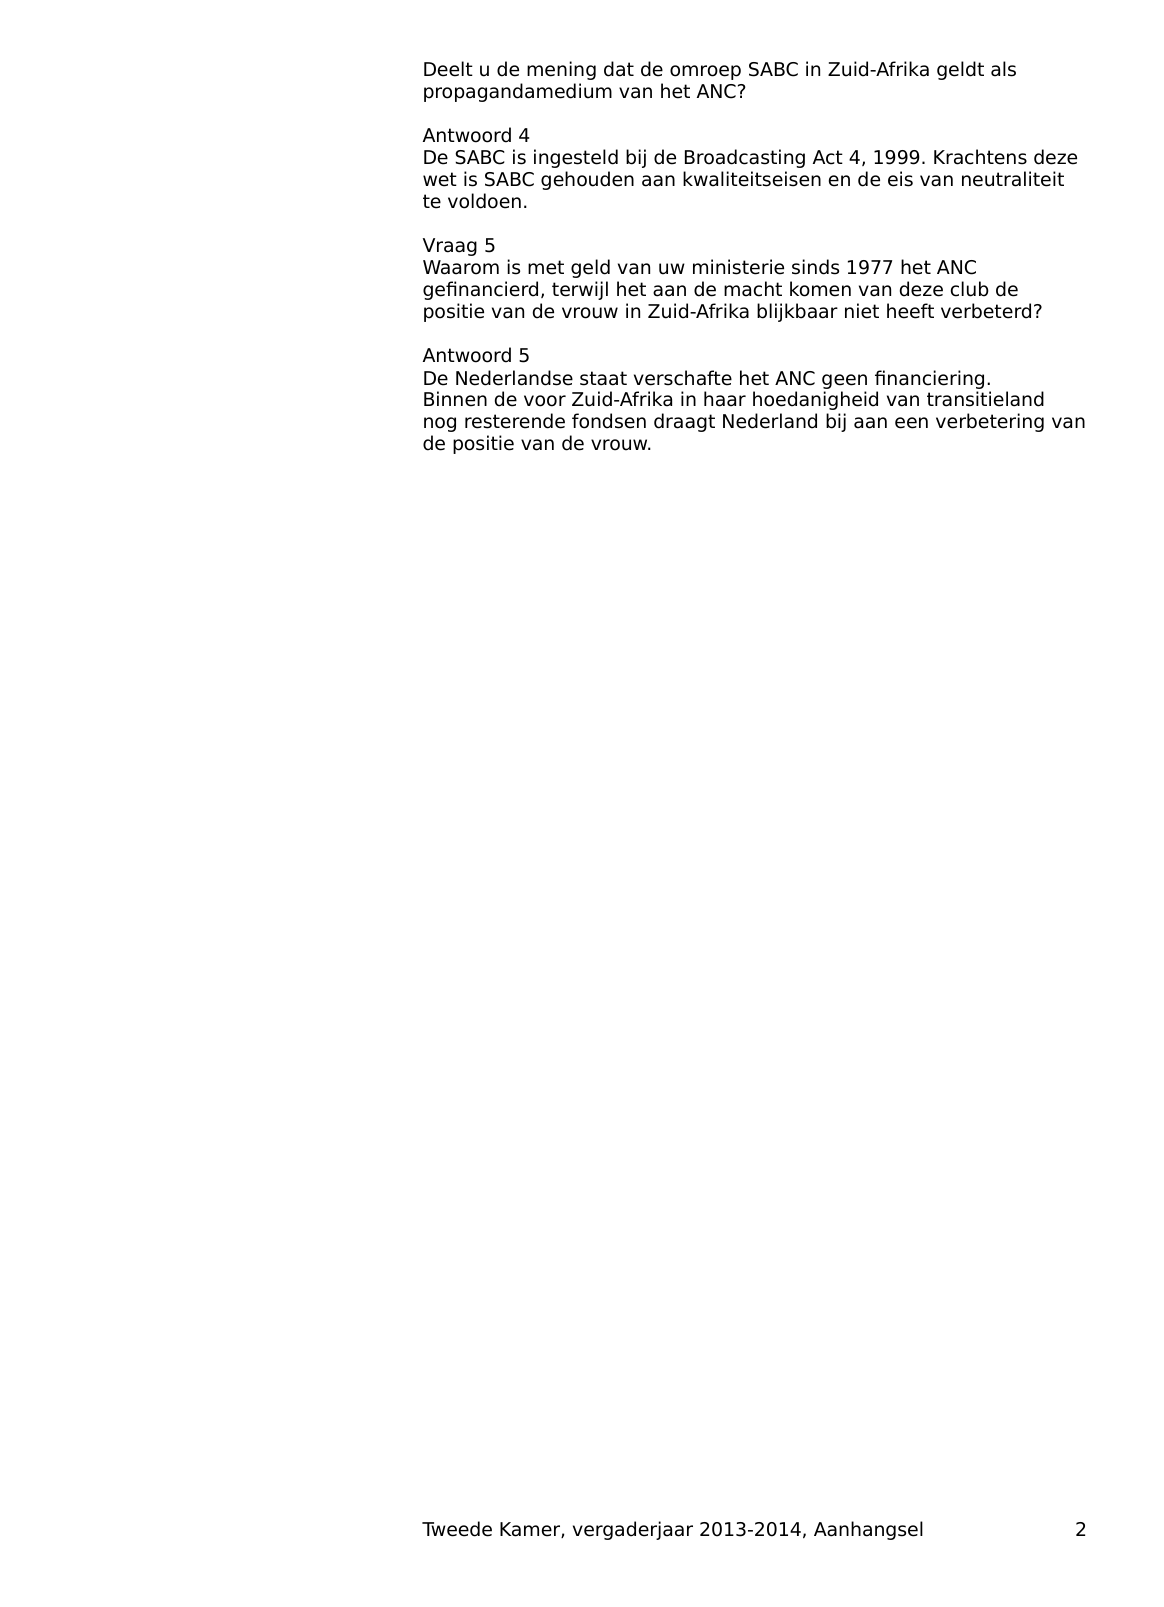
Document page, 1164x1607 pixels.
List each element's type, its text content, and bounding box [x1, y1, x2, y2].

text Antwoord 5 [422, 345, 1087, 367]
text Vraag 5 [422, 235, 1087, 257]
text Deelt u de mening dat de omroep SABC in Zuid-Afrika geldt als propagandamedium van het ANC? [422, 59, 1087, 103]
text Binnen de voor Zuid-Afrika in haar hoedanigheid van transitieland nog resterende fondsen draagt Nederland bij aan een verbetering van de positie van de vrouw. [422, 389, 1087, 455]
text Waarom is met geld van uw ministerie sinds 1977 het ANC gefinancierd, terwijl het aan de macht komen van deze club de positie van de vrouw in Zuid-Afrika blijkbaar niet heeft verbeterd? [422, 257, 1087, 323]
text Antwoord 4 [422, 125, 1087, 147]
text De Nederlandse staat verschafte het ANC geen financiering. [422, 367, 1087, 389]
text De SABC is ingesteld bij de Broadcasting Act 4, 1999. Krachtens deze wet is SABC gehouden aan kwaliteitseisen en de eis van neutraliteit te voldoen. [422, 147, 1087, 213]
